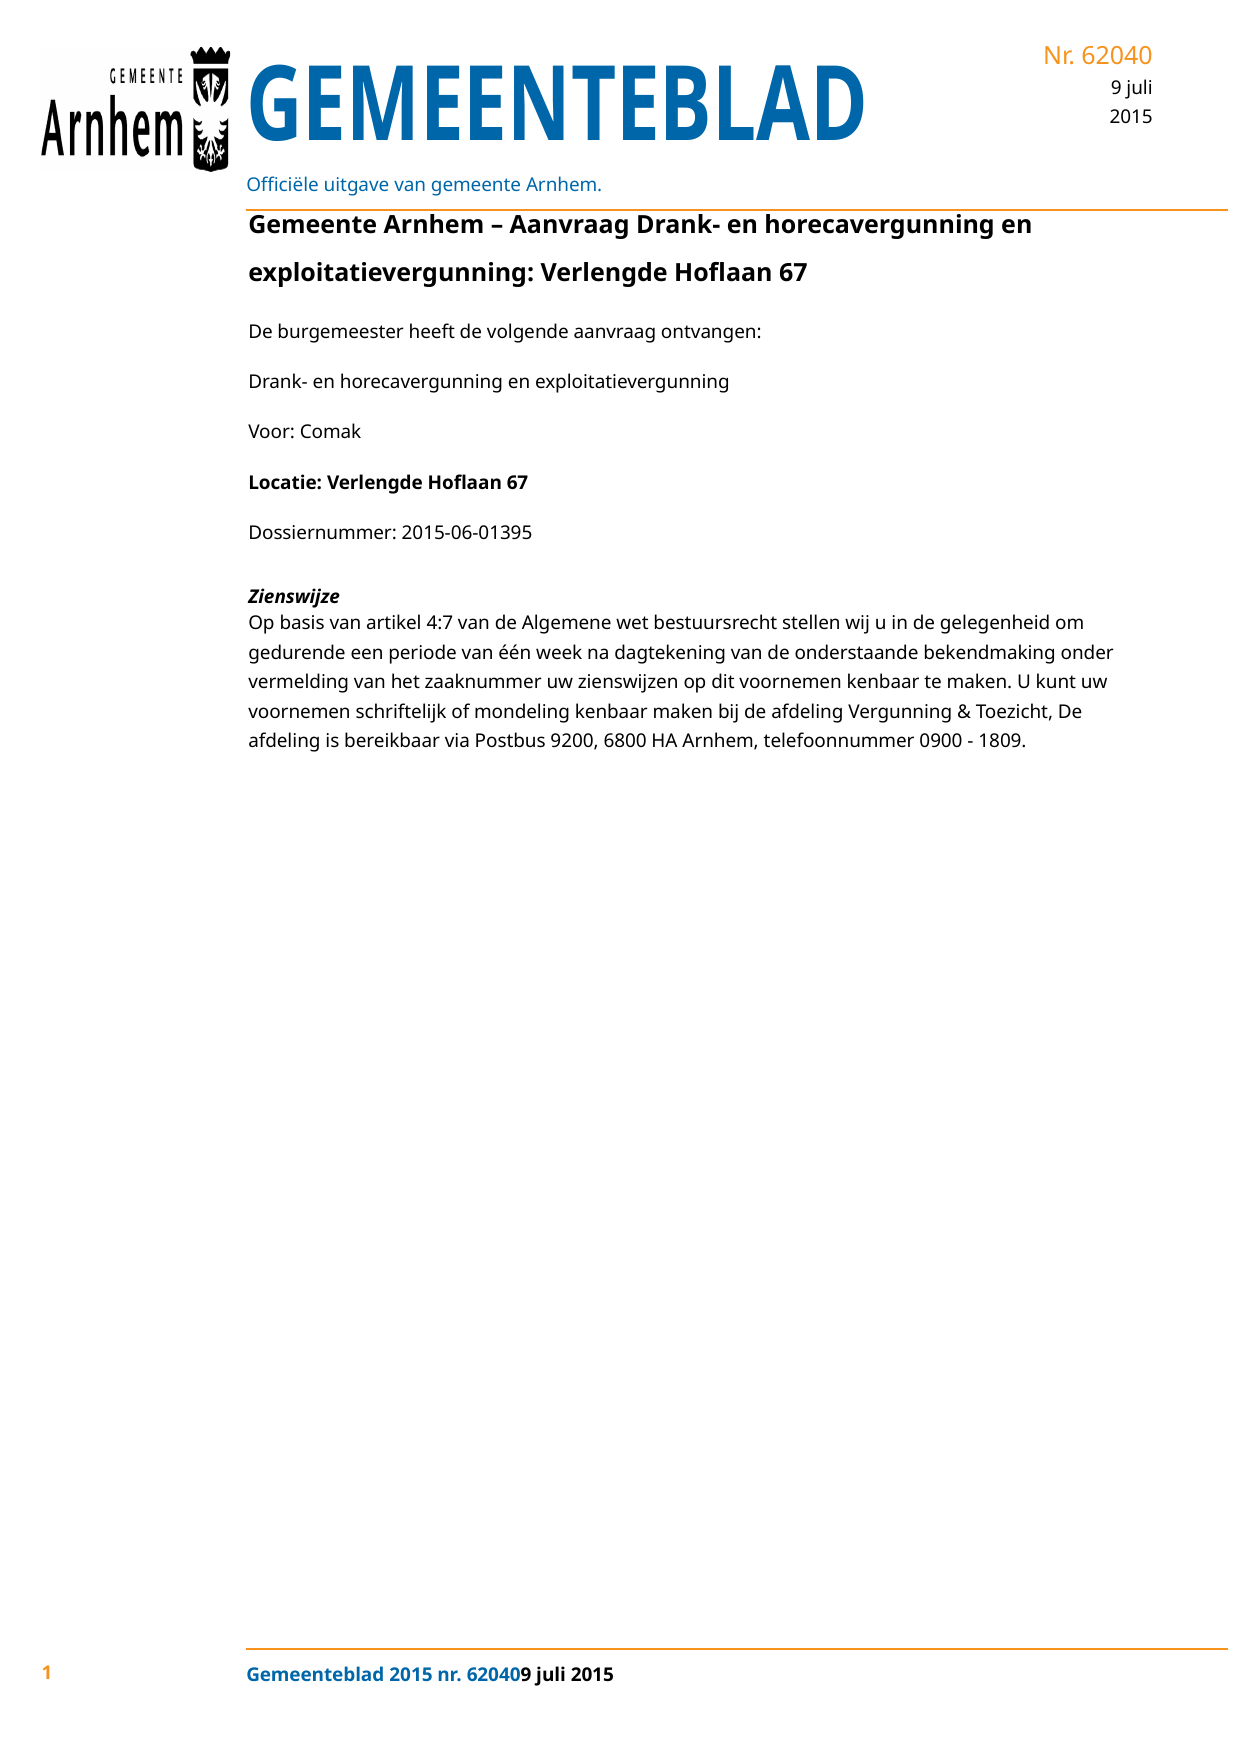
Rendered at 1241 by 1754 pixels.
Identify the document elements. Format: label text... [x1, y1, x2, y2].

text Op basis van artikel 4:7 van de Algemene wet bestuursrecht stellen wij u in de gelegenheid om gedurende een periode van één week na dagtekening van de onderstaande bekendmaking onder vermelding van het zaaknummer uw zienswijzen op dit voornemen kenbaar te maken. U kunt uw voornemen schriftelijk of mondeling kenbaar maken bij de afdeling Vergunning & Toezicht, De afdeling is bereikbaar via Postbus 9200, 6800 HA Arnhem, telefoonnummer 0900 - 1809. [248, 609, 1152, 753]
picture [41, 47, 231, 172]
text Locatie: Verlengde Hoflaan 67 [248, 469, 1152, 495]
text Gemeente Arnhem – Aanvraag Drank- en horecavergunning en exploitatievergunning: Verlengde Hoflaan 67 [248, 211, 1152, 288]
text Zienswijze [248, 583, 1152, 609]
text Dossiernummer: 2015-06-01395 [248, 519, 1152, 545]
text Voor: Comak [248, 419, 1152, 444]
text De burgemeester heeft de volgende aanvraag ontvangen: [248, 318, 1152, 344]
text Drank- en horecavergunning en exploitatievergunning [248, 368, 1152, 394]
